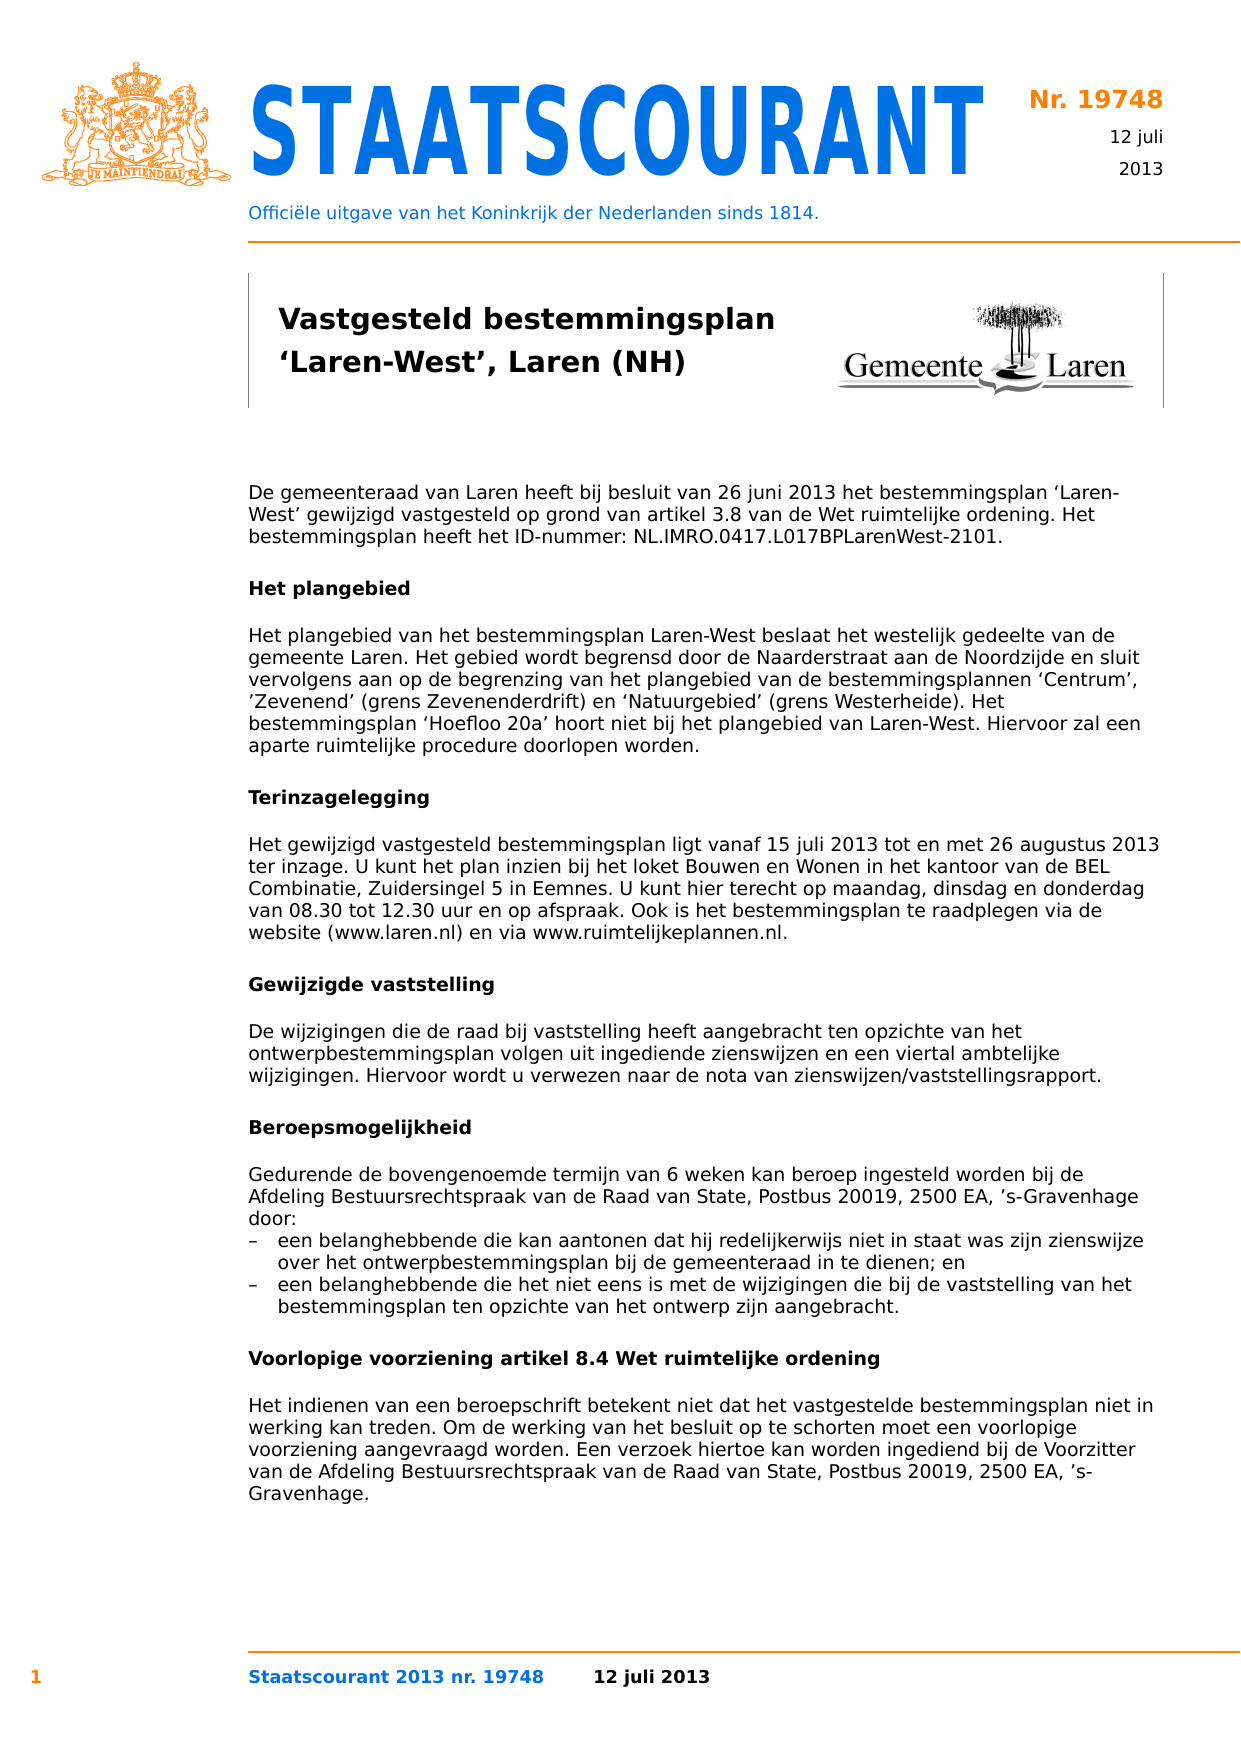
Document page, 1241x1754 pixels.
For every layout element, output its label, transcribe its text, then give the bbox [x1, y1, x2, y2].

table_cell 12 juli [998, 121, 1240, 153]
subtitle Terinzagelegging [248, 787, 1163, 809]
table_header STAATSCOURANT [248, 62, 998, 203]
subtitle Vastgesteld bestemmingsplan ‘Laren-West’, Laren (NH) [249, 273, 1163, 408]
text Gedurende de bovengenoemde termijn van 6 weken kan beroep ingesteld worden bij de Afdeling Bestuursrechtspraak van de Raad van State, Postbus 20019, 2500 EA, ’s-Gravenhage door: [248, 1164, 1163, 1230]
table_header Nr. 19748 [998, 62, 1240, 121]
text De wijzigingen die de raad bij vaststelling heeft aangebracht ten opzichte van het ontwerpbestemmingsplan volgen uit ingediende zienswijzen en een viertal ambtelijke wijzigingen. Hiervoor wordt u verwezen naar de nota van zienswijzen/vaststellingsrapport. [248, 1021, 1163, 1087]
subtitle Het plangebied [248, 578, 1163, 600]
subtitle Beroepsmogelijkheid [248, 1117, 1163, 1139]
table_header [25, 62, 248, 241]
text De gemeenteraad van Laren heeft bij besluit van 26 juni 2013 het bestemmingsplan ‘Laren-West’ gewijzigd vastgesteld op grond van artikel 3.8 van de Wet ruimtelijke ordening. Het bestemmingsplan heeft het ID-nummer: NL.IMRO.0417.L017BPLarenWest-2101. [248, 482, 1163, 548]
text Het plangebied van het bestemmingsplan Laren-West beslaat het westelijk gedeelte van de gemeente Laren. Het gebied wordt begrensd door de Naarderstraat aan de Noordzijde en sluit vervolgens aan op de begrenzing van het plangebied van de bestemmingsplannen ‘Centrum’, ’Zevenend’ (grens Zevenenderdrift) en ‘Natuurgebied’ (grens Westerheide). Het bestemmingsplan ‘Hoefloo 20a’ hoort niet bij het plangebied van Laren-West. Hiervoor zal een aparte ruimtelijke procedure doorlopen worden. [248, 625, 1163, 757]
text – een belanghebbende die het niet eens is met de wijzigingen die bij de vaststelling van het bestemmingsplan ten opzichte van het ontwerp zijn aangebracht. [248, 1274, 1163, 1318]
table_cell 2013 [998, 153, 1240, 203]
subtitle Voorlopige voorziening artikel 8.4 Wet ruimtelijke ordening [248, 1348, 1163, 1370]
text Het indienen van een beroepschrift betekent niet dat het vastgestelde bestemmingsplan niet in werking kan treden. Om de werking van het besluit op te schorten moet een voorlopige voorziening aangevraagd worden. Een verzoek hiertoe kan worden ingediend bij de Voorzitter van de Afdeling Bestuursrechtspraak van de Raad van State, Postbus 20019, 2500 EA, ’s-Gravenhage. [248, 1395, 1163, 1504]
text – een belanghebbende die kan aantonen dat hij redelijkerwijs niet in staat was zijn zienswijze over het ontwerpbestemmingsplan bij de gemeenteraad in te dienen; en [248, 1230, 1163, 1274]
table_cell Officiële uitgave van het Koninkrijk der Nederlanden sinds 1814. [248, 203, 1240, 241]
picture [838, 302, 1134, 397]
text Het gewijzigd vastgesteld bestemmingsplan ligt vanaf 15 juli 2013 tot en met 26 augustus 2013 ter inzage. U kunt het plan inzien bij het loket Bouwen en Wonen in het kantoor van de BEL Combinatie, Zuidersingel 5 in Eemnes. U kunt hier terecht op maandag, dinsdag en donderdag van 08.30 tot 12.30 uur en op afspraak. Ook is het bestemmingsplan te raadplegen via de website (www.laren.nl) en via www.ruimtelijkeplannen.nl. [248, 834, 1163, 944]
subtitle Gewijzigde vaststelling [248, 974, 1163, 996]
picture [41, 62, 231, 186]
